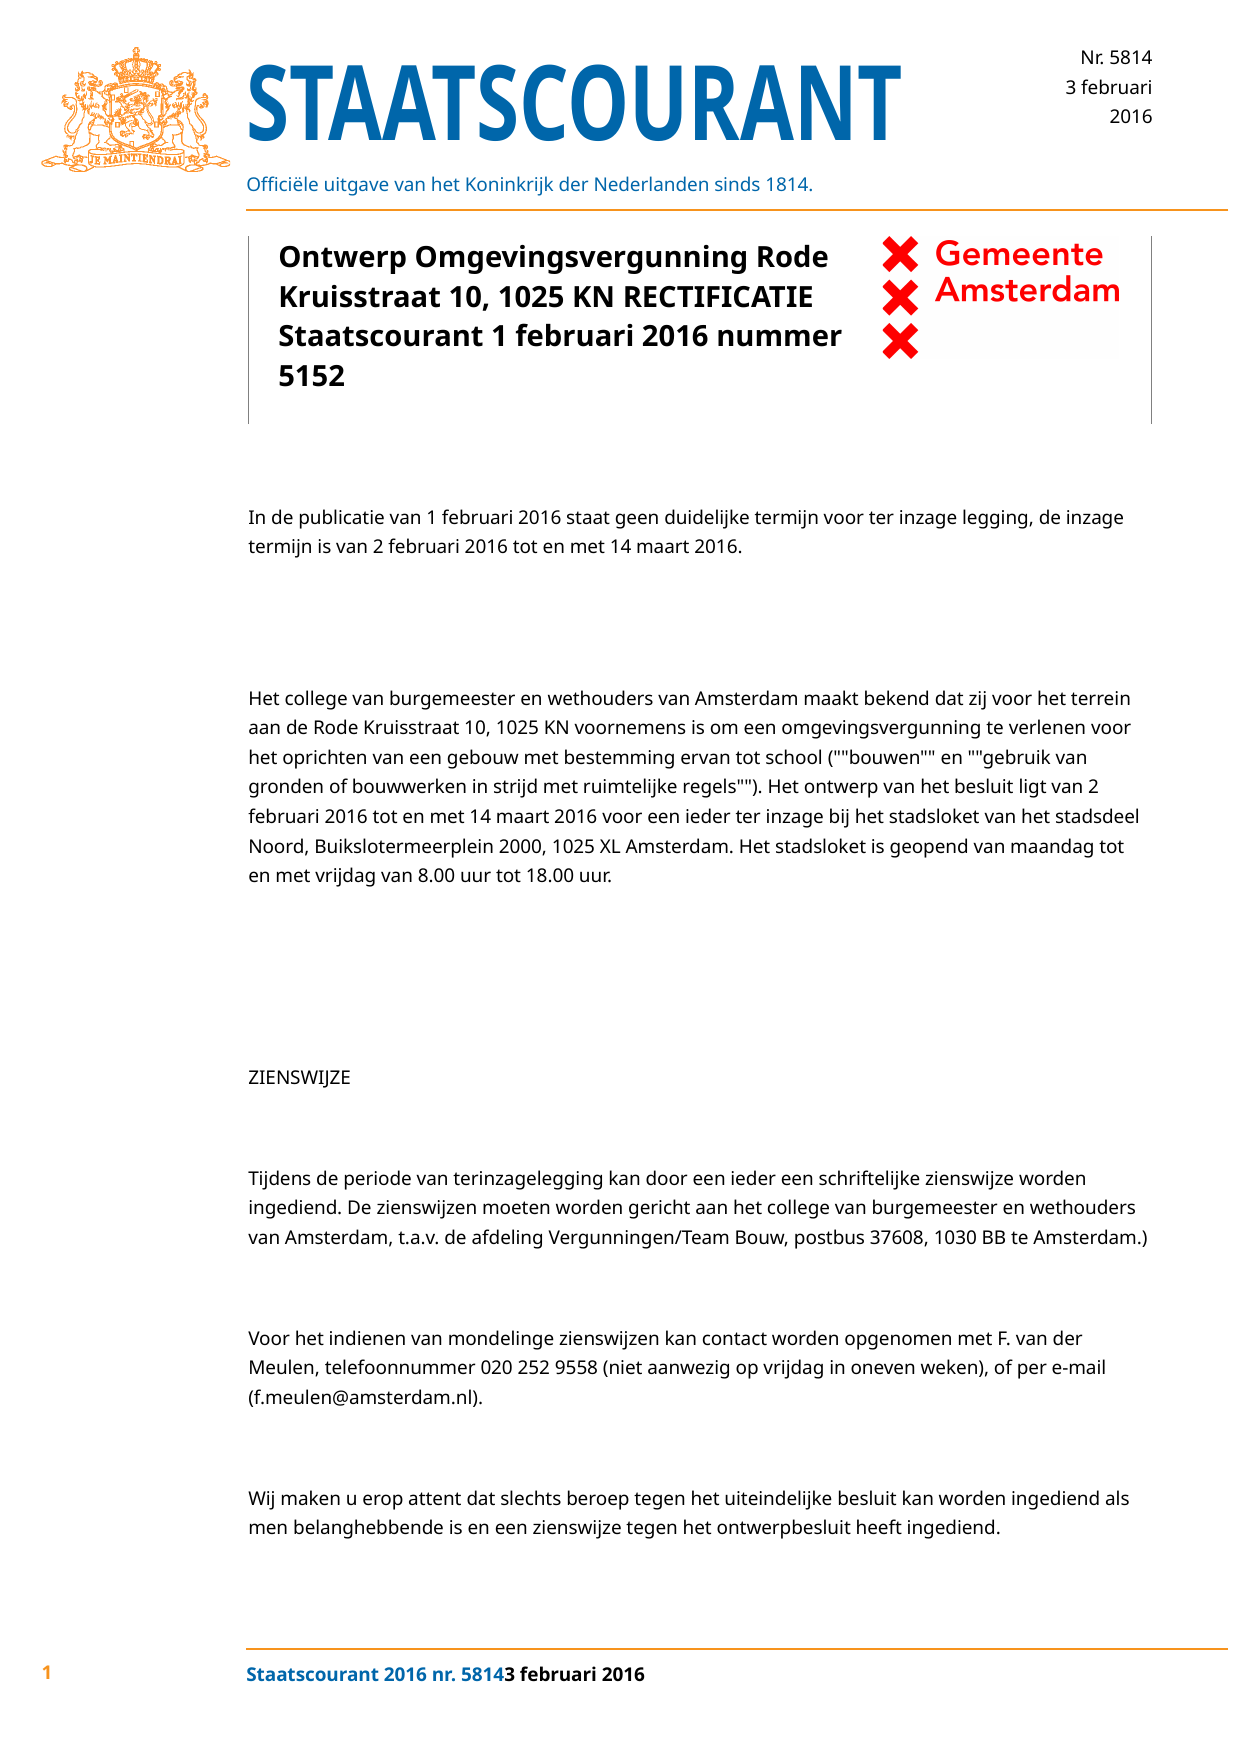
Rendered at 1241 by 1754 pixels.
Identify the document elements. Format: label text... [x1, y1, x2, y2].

text Wij maken u erop attent dat slechts beroep tegen het uiteindelijke besluit kan worden ingediend als men belanghebbende is en een zienswijze tegen het ontwerpbesluit heeft ingediend. [248, 1485, 1152, 1540]
text In de publicatie van 1 februari 2016 staat geen duidelijke termijn voor ter inzage legging, de inzage termijn is van 2 februari 2016 tot en met 14 maart 2016. [248, 504, 1152, 559]
text Tijdens de periode van terinzagelegging kan door een ieder een schriftelijke zienswijze worden ingediend. De zienswijzen moeten worden gericht aan het college van burgemeester en wethouders van Amsterdam, t.a.v. de afdeling Vergunningen/Team Bouw, postbus 37608, 1030 BB te Amsterdam.) [248, 1165, 1152, 1250]
text Het college van burgemeester en wethouders van Amsterdam maakt bekend dat zij voor het terrein aan de Rode Kruisstraat 10, 1025 KN voornemens is om een omgevingsvergunning te verlenen voor het oprichten van een gebouw met bestemming ervan tot school (""bouwen"" en ""gebruik van gronden of bouwwerken in strijd met ruimtelijke regels""). Het ontwerp van het besluit ligt van 2 februari 2016 tot en met 14 maart 2016 voor een ieder ter inzage bij het stadsloket van het stadsdeel Noord, Buikslotermeerplein 2000, 1025 XL Amsterdam. Het stadsloket is geopend van maandag tot en met vrijdag van 8.00 uur tot 18.00 uur. [248, 685, 1152, 888]
picture [41, 47, 231, 172]
text Voor het indienen van mondelinge zienswijzen kan contact worden opgenomen met F. van der Meulen, telefoonnummer 020 252 9558 (niet aanwezig op vrijdag in oneven weken), of per e-mail (f.meulen@amsterdam.nl). [248, 1325, 1152, 1410]
table_header [850, 236, 1151, 424]
picture [882, 236, 1119, 359]
text ZIENSWIJZE [248, 1064, 1152, 1090]
table_header Ontwerp Omgevingsvergunning Rode Kruisstraat 10, 1025 KN RECTIFICATIE Staatscourant 1 februari 2016 nummer 5152 [249, 236, 850, 424]
